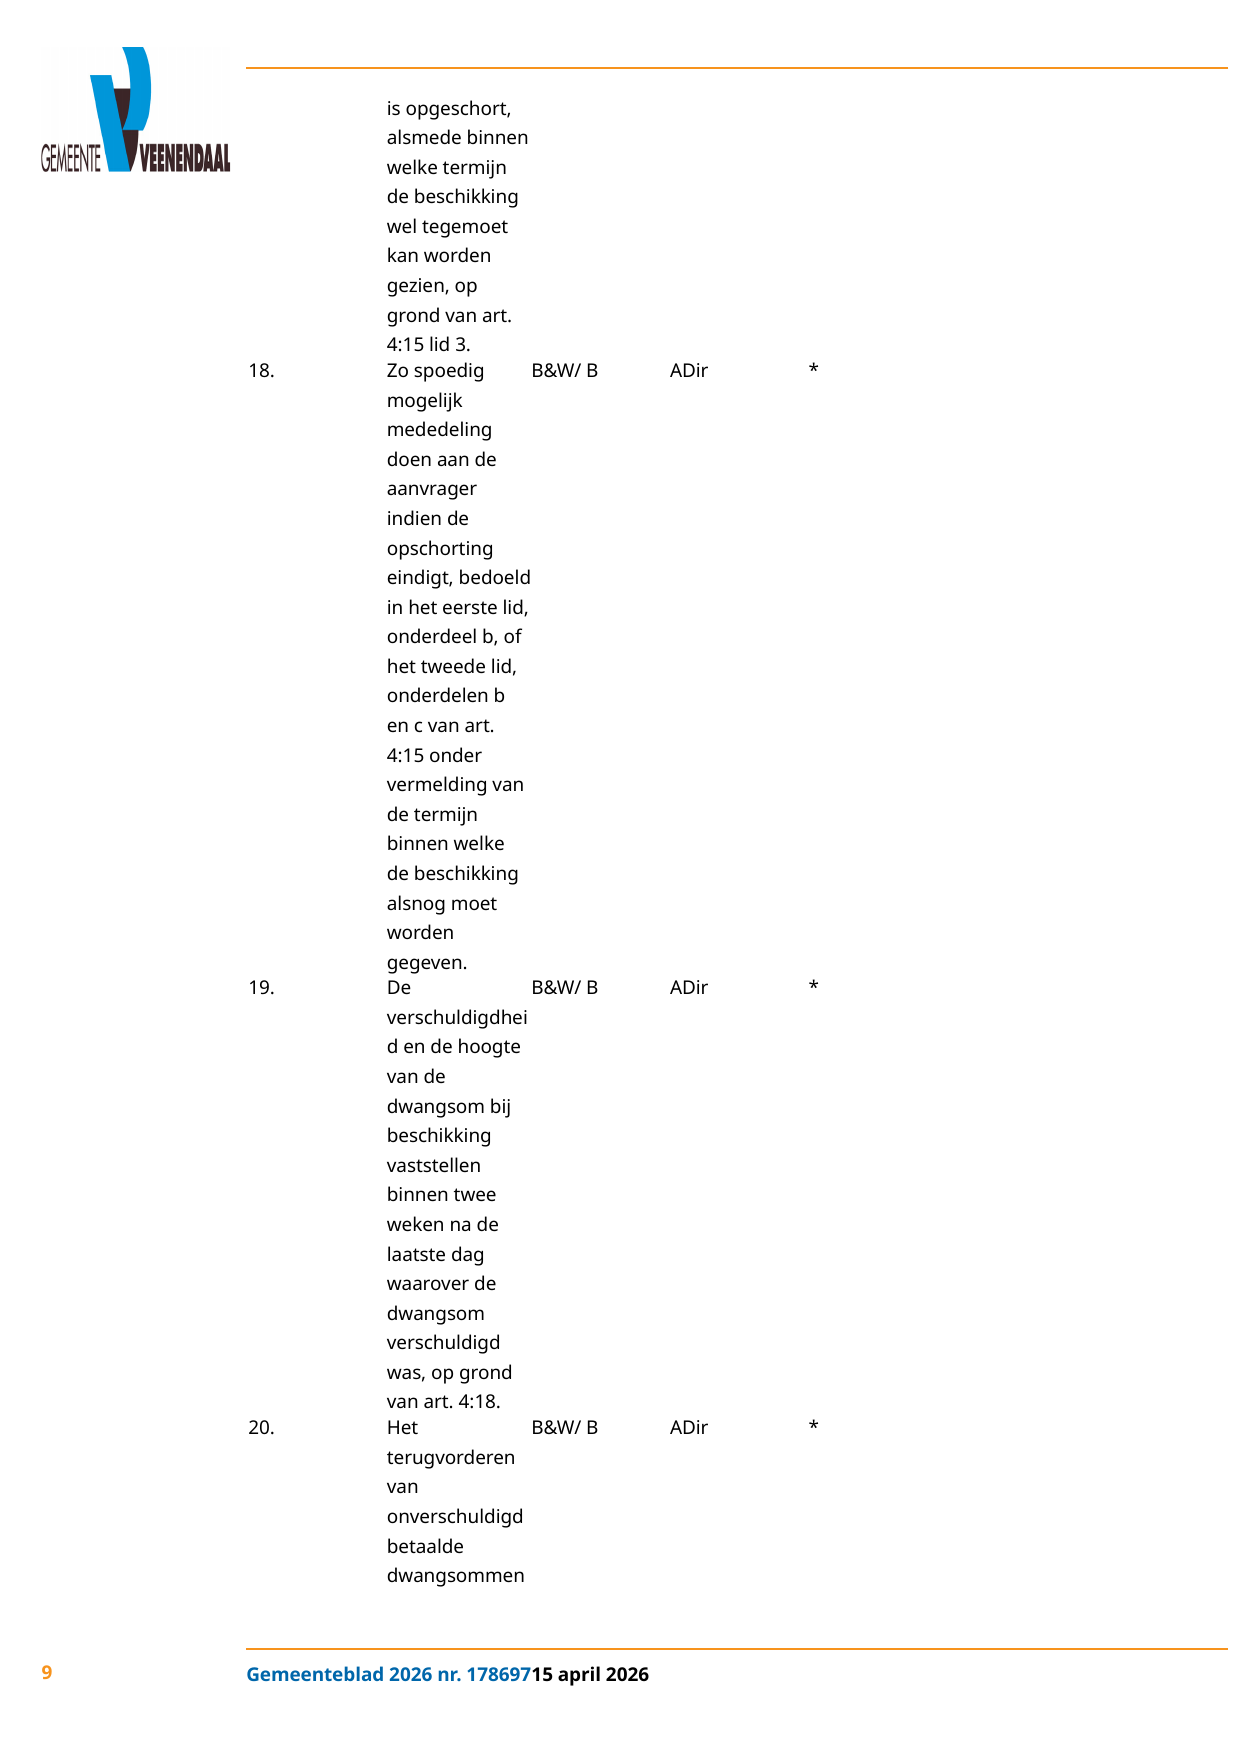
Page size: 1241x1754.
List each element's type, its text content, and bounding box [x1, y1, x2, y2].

table_cell ADir [670, 975, 808, 1414]
table_cell Het terugvorderen van onverschuldigd betaalde dwangsommen [387, 1415, 531, 1588]
table_cell [670, 95, 808, 357]
table_cell * [808, 975, 947, 1414]
table_cell B&W/ B [531, 975, 670, 1414]
table_cell ADir [670, 1415, 808, 1588]
table_cell [808, 95, 947, 357]
picture [41, 47, 130, 172]
table_cell De verschuldigdheid en de hoogte van de dwangsom bij beschikking vaststellen binnen twee weken na de laatste dag waarover de dwangsom verschuldigd was, op grond van art. 4:18. [387, 975, 531, 1414]
table_cell [531, 95, 670, 357]
table_cell * [808, 357, 947, 974]
table_cell [248, 95, 387, 357]
table_cell 19. [248, 975, 387, 1414]
table_cell is opgeschort, alsmede binnen welke termijn de beschikking wel tegemoet kan worden gezien, op grond van art. 4:15 lid 3. [387, 95, 531, 357]
table_cell [947, 357, 1152, 974]
table_cell B&W/ B [531, 1415, 670, 1588]
table_cell * [808, 1415, 947, 1588]
table_cell [947, 1415, 1152, 1588]
table_cell [947, 95, 1152, 357]
table_cell ADir [670, 357, 808, 974]
table_cell Zo spoedig mogelijk mededeling doen aan de aanvrager indien de opschorting eindigt, bedoeld in het eerste lid, onderdeel b, of het tweede lid, onderdelen b en c van art. 4:15 onder vermelding van de termijn binnen welke de beschikking alsnog moet worden gegeven. [387, 357, 531, 974]
picture [123, 47, 231, 172]
table_cell 20. [248, 1415, 387, 1588]
table_cell [947, 975, 1152, 1414]
table_cell B&W/ B [531, 357, 670, 974]
table_cell 18. [248, 357, 387, 974]
